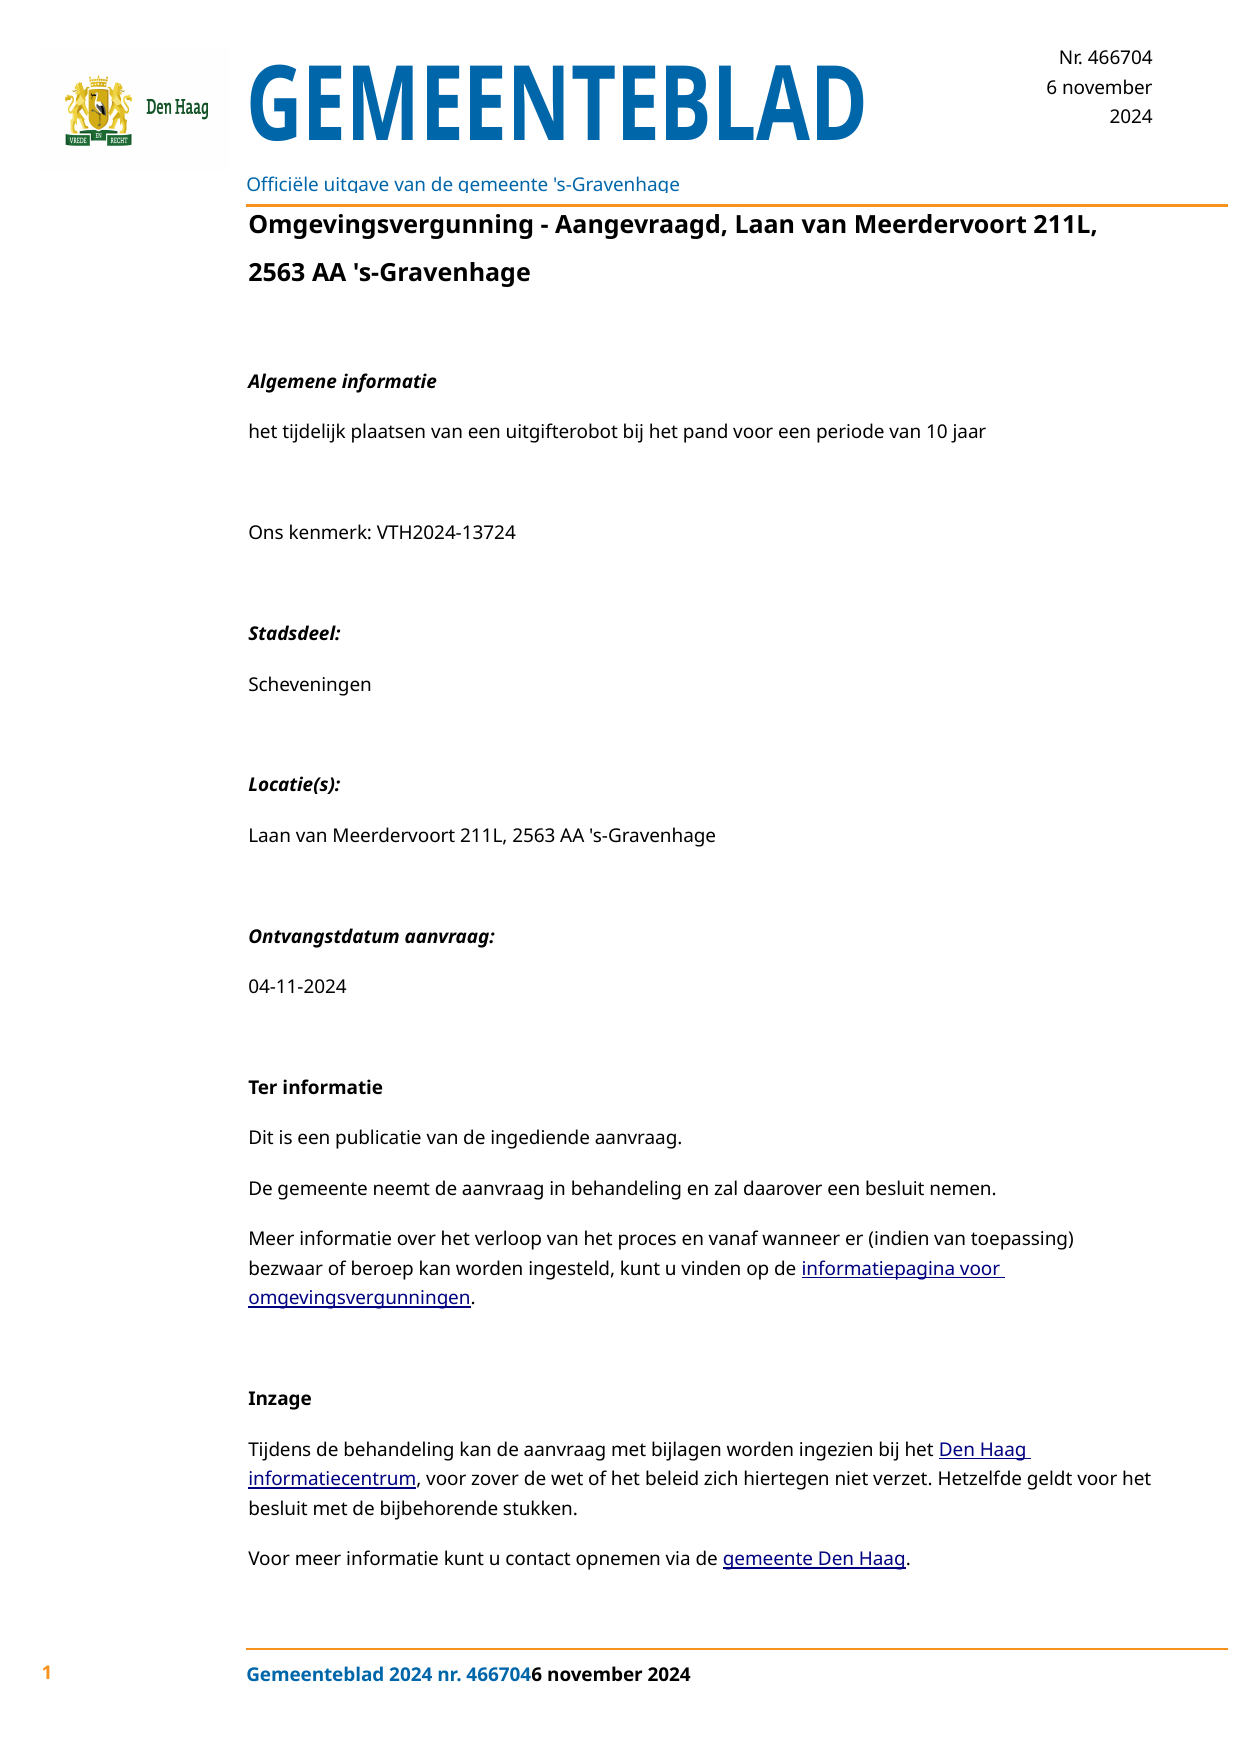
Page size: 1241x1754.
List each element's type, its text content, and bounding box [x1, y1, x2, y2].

text 04-11-2024 [248, 973, 1152, 999]
text De gemeente neemt de aanvraag in behandeling en zal daarover een besluit nemen. [248, 1175, 1152, 1201]
text Meer informatie over het verloop van het proces en vanaf wanneer er (indien van toepassing) bezwaar of beroep kan worden ingesteld, kunt u vinden op de informatiepagina voor omgevingsvergunningen. [248, 1225, 1152, 1310]
picture [41, 47, 231, 172]
text Laan van Meerdervoort 211L, 2563 AA 's-Gravenhage [248, 822, 1152, 848]
text Tijdens de behandeling kan de aanvraag met bijlagen worden ingezien bij het Den Haag informatiecentrum, voor zover de wet of het beleid zich hiertegen niet verzet. Hetzelfde geldt voor het besluit met de bijbehorende stukken. [248, 1436, 1152, 1521]
text Ontvangstdatum aanvraag: [248, 923, 1152, 949]
text Inzage [248, 1385, 1152, 1411]
text Locatie(s): [248, 772, 1152, 797]
text Stadsdeel: [248, 620, 1152, 646]
text Algemene informatie [248, 368, 1152, 394]
text Dit is een publicatie van de ingediende aanvraag. [248, 1124, 1152, 1150]
text Omgevingsvergunning - Aangevraagd, Laan van Meerdervoort 211L, 2563 AA 's-Gravenhage [248, 207, 1152, 288]
text het tijdelijk plaatsen van een uitgifterobot bij het pand voor een periode van 10 jaar [248, 419, 1152, 444]
text Voor meer informatie kunt u contact opnemen via de gemeente Den Haag. [248, 1545, 1152, 1571]
text Ter informatie [248, 1074, 1152, 1100]
text Scheveningen [248, 671, 1152, 697]
text Ons kenmerk: VTH2024-13724 [248, 519, 1152, 545]
